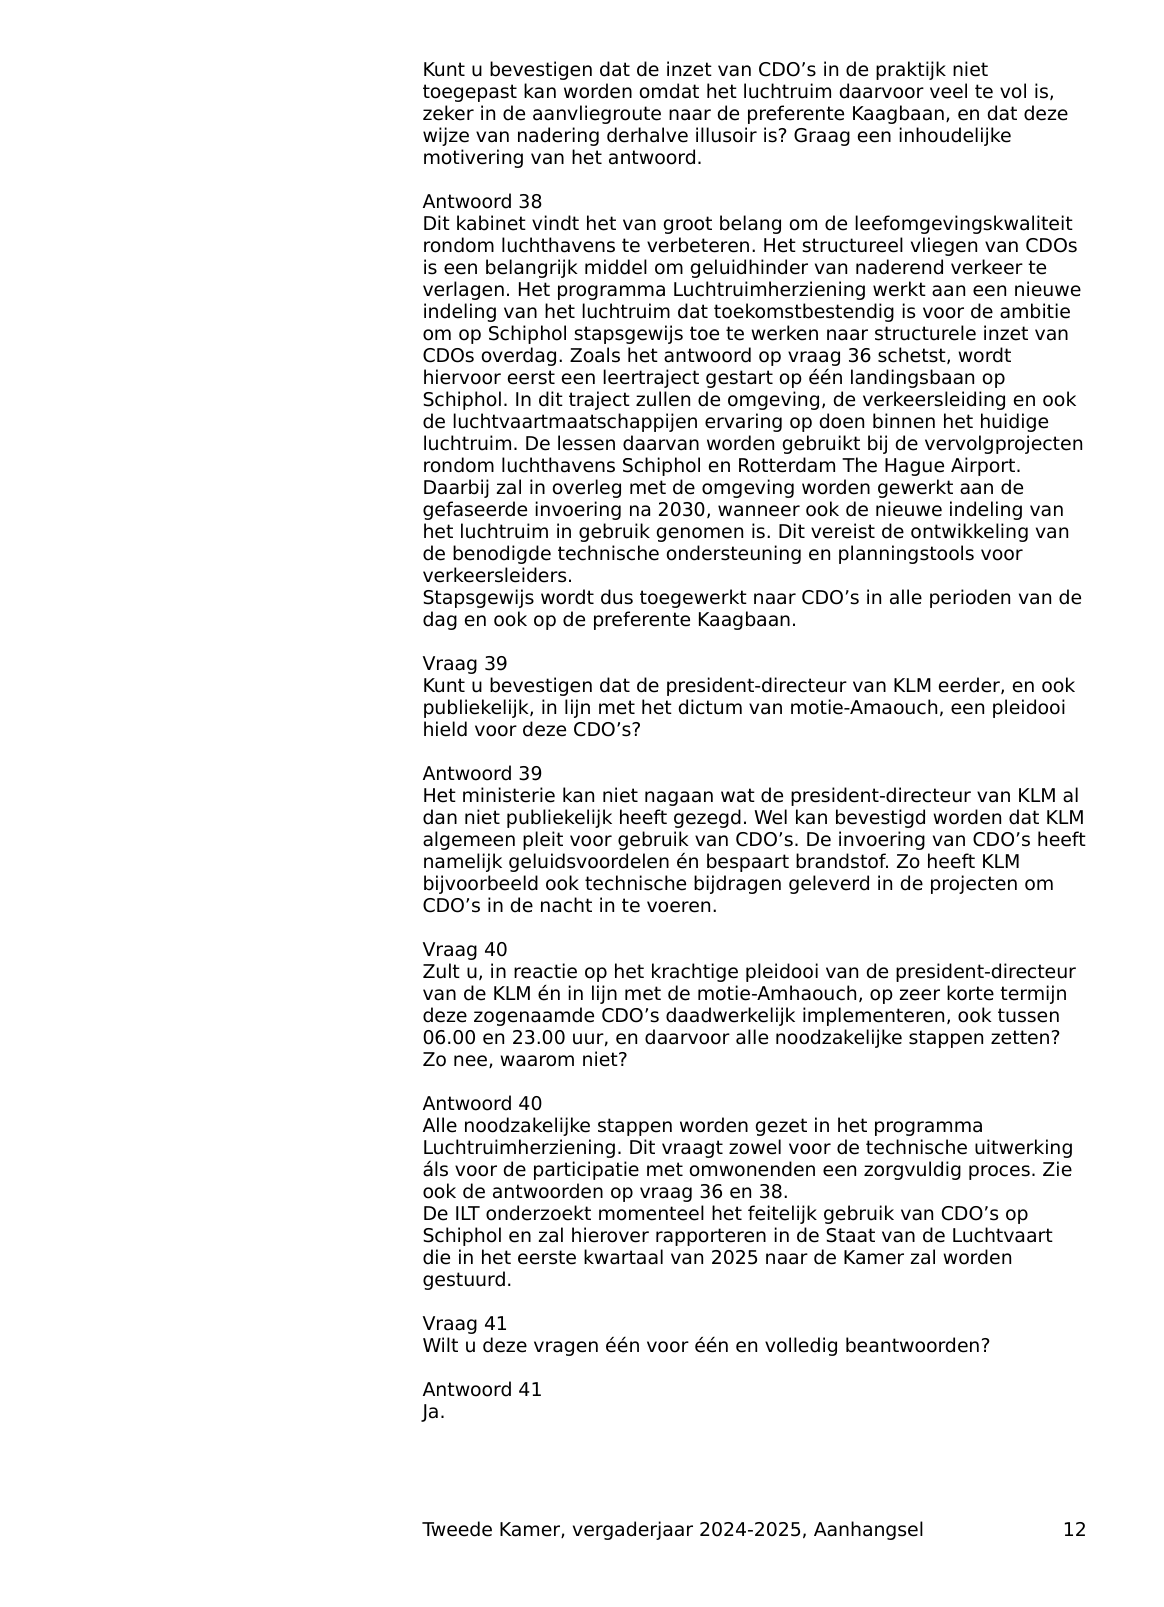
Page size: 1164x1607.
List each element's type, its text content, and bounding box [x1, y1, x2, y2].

text Vraag 39 [422, 653, 1087, 675]
text Alle noodzakelijke stappen worden gezet in het programma Luchtruimherziening. Dit vraagt zowel voor de technische uitwerking áls voor de participatie met omwonenden een zorgvuldig proces. Zie ook de antwoorden op vraag 36 en 38. [422, 1115, 1087, 1203]
text Vraag 40 [422, 939, 1087, 961]
text Antwoord 41 [422, 1379, 1087, 1401]
text Kunt u bevestigen dat de president-directeur van KLM eerder, en ook publiekelijk, in lijn met het dictum van motie-Amaouch, een pleidooi hield voor deze CDO’s? [422, 675, 1087, 741]
text Wilt u deze vragen één voor één en volledig beantwoorden? [422, 1335, 1087, 1357]
text Ja. [422, 1401, 1087, 1423]
text Antwoord 39 [422, 763, 1087, 785]
text Antwoord 40 [422, 1093, 1087, 1115]
text Het ministerie kan niet nagaan wat de president-directeur van KLM al dan niet publiekelijk heeft gezegd. Wel kan bevestigd worden dat KLM algemeen pleit voor gebruik van CDO’s. De invoering van CDO’s heeft namelijk geluidsvoordelen én bespaart brandstof. Zo heeft KLM bijvoorbeeld ook technische bijdragen geleverd in de projecten om CDO’s in de nacht in te voeren. [422, 785, 1087, 917]
text Stapsgewijs wordt dus toegewerkt naar CDO’s in alle perioden van de dag en ook op de preferente Kaagbaan. [422, 587, 1087, 631]
text De ILT onderzoekt momenteel het feitelijk gebruik van CDO’s op Schiphol en zal hierover rapporteren in de Staat van de Luchtvaart die in het eerste kwartaal van 2025 naar de Kamer zal worden gestuurd. [422, 1203, 1087, 1291]
text Vraag 41 [422, 1313, 1087, 1335]
text Antwoord 38 [422, 191, 1087, 213]
text Kunt u bevestigen dat de inzet van CDO’s in de praktijk niet toegepast kan worden omdat het luchtruim daarvoor veel te vol is, zeker in de aanvliegroute naar de preferente Kaagbaan, en dat deze wijze van nadering derhalve illusoir is? Graag een inhoudelijke motivering van het antwoord. [422, 59, 1087, 169]
text Dit kabinet vindt het van groot belang om de leefomgevingskwaliteit rondom luchthavens te verbeteren. Het structureel vliegen van CDOs is een belangrijk middel om geluidhinder van naderend verkeer te verlagen. Het programma Luchtruimherziening werkt aan een nieuwe indeling van het luchtruim dat toekomstbestendig is voor de ambitie om op Schiphol stapsgewijs toe te werken naar structurele inzet van CDOs overdag. Zoals het antwoord op vraag 36 schetst, wordt hiervoor eerst een leertraject gestart op één landingsbaan op Schiphol. In dit traject zullen de omgeving, de verkeersleiding en ook de luchtvaartmaatschappijen ervaring op doen binnen het huidige luchtruim. De lessen daarvan worden gebruikt bij de vervolgprojecten rondom luchthavens Schiphol en Rotterdam The Hague Airport. Daarbij zal in overleg met de omgeving worden gewerkt aan de gefaseerde invoering na 2030, wanneer ook de nieuwe indeling van het luchtruim in gebruik genomen is. Dit vereist de ontwikkeling van de benodigde technische ondersteuning en planningstools voor verkeersleiders. [422, 213, 1087, 587]
text Zult u, in reactie op het krachtige pleidooi van de president-directeur van de KLM én in lijn met de motie-Amhaouch, op zeer korte termijn deze zogenaamde CDO’s daadwerkelijk implementeren, ook tussen 06.00 en 23.00 uur, en daarvoor alle noodzakelijke stappen zetten? Zo nee, waarom niet? [422, 961, 1087, 1071]
